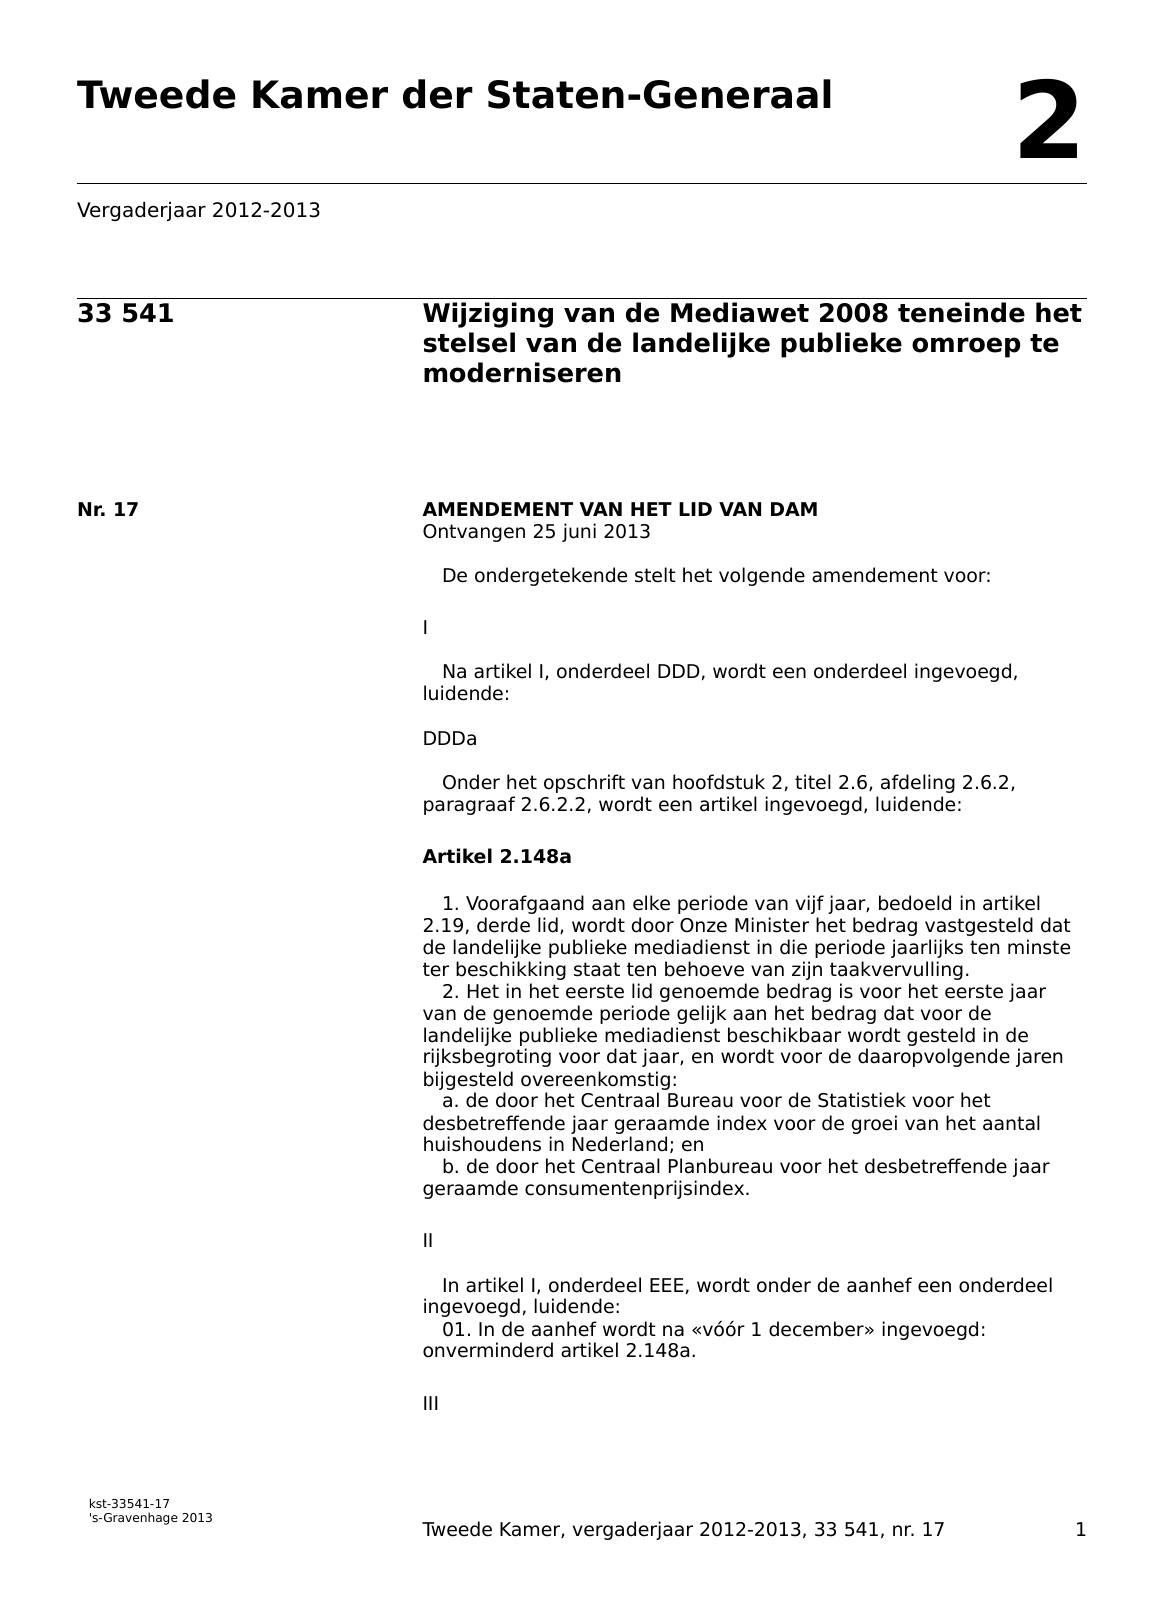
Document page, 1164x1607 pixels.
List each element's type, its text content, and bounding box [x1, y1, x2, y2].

table_header 2 [886, 59, 1087, 183]
text b. de door het Centraal Planbureau voor het desbetreffende jaar geraamde consumentenprijsindex. [422, 1156, 1087, 1200]
text De ondergetekende stelt het volgende amendement voor: [422, 565, 1087, 587]
subtitle Artikel 2.148a [422, 846, 1087, 868]
text Ontvangen 25 juni 2013 [422, 521, 1087, 543]
text a. de door het Centraal Bureau voor de Statistiek voor het desbetreffende jaar geraamde index voor de groei van het aantal huishoudens in Nederland; en [422, 1090, 1087, 1156]
subtitle Nr. 17 AMENDEMENT VAN HET LID VAN DAM [77, 499, 1087, 521]
subtitle I [422, 617, 1087, 639]
text DDDa [422, 727, 1087, 749]
table_header Tweede Kamer der Staten-Generaal [77, 59, 886, 183]
subtitle III [422, 1392, 1087, 1414]
text kst-33541-17 [88, 1497, 323, 1511]
text 1. Voorafgaand aan elke periode van vijf jaar, bedoeld in artikel 2.19, derde lid, wordt door Onze Minister het bedrag vastgesteld dat de landelijke publieke mediadienst in die periode jaarlijks ten minste ter beschikking staat ten behoeve van zijn taakvervulling. [422, 893, 1087, 981]
table_cell Vergaderjaar 2012-2013 [77, 184, 1087, 298]
subtitle 33 541 Wijziging van de Mediawet 2008 teneinde het stelsel van de landelijke publieke omroep te moderniseren [77, 299, 1087, 388]
text In artikel I, onderdeel EEE, wordt onder de aanhef een onderdeel ingevoegd, luidende: [422, 1274, 1087, 1318]
text Onder het opschrift van hoofdstuk 2, titel 2.6, afdeling 2.6.2, paragraaf 2.6.2.2, wordt een artikel ingevoegd, luidende: [422, 772, 1087, 816]
text Na artikel I, onderdeel DDD, wordt een onderdeel ingevoegd, luidende: [422, 661, 1087, 705]
text 's-Gravenhage 2013 [88, 1511, 323, 1525]
subtitle II [422, 1230, 1087, 1252]
text 01. In de aanhef wordt na «vóór 1 december» ingevoegd: onverminderd artikel 2.148a. [422, 1318, 1087, 1362]
text 2. Het in het eerste lid genoemde bedrag is voor het eerste jaar van de genoemde periode gelijk aan het bedrag dat voor de landelijke publieke mediadienst beschikbaar wordt gesteld in de rijksbegroting voor dat jaar, en wordt voor de daaropvolgende jaren bijgesteld overeenkomstig: [422, 981, 1087, 1090]
